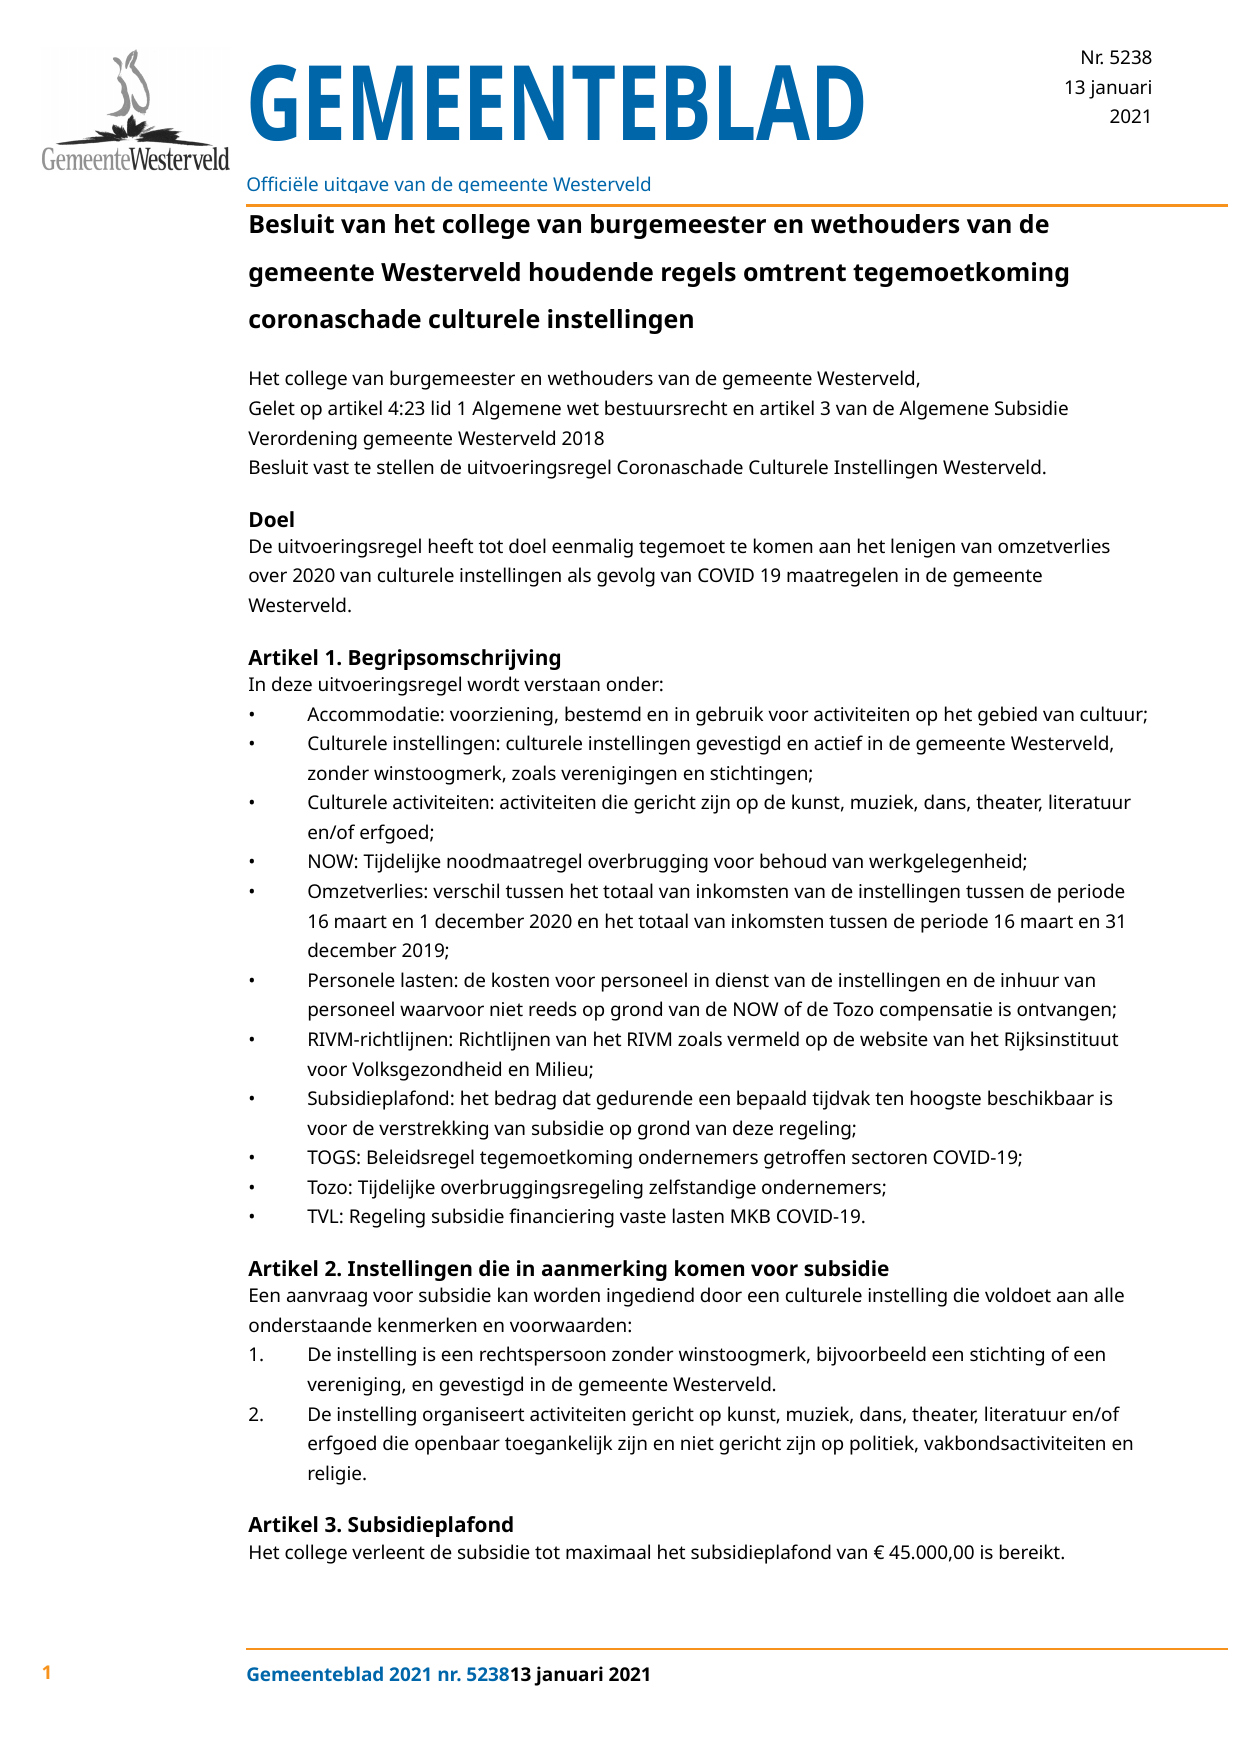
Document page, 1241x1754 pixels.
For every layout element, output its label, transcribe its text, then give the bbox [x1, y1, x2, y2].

list Omzetverlies: verschil tussen het totaal van inkomsten van de instellingen tussen de periode 16 maart en 1 december 2020 en het totaal van inkomsten tussen de periode 16 maart en 31 december 2019; [248, 878, 1152, 963]
list Subsidieplafond: het bedrag dat gedurende een bepaald tijdvak ten hoogste beschikbaar is voor de verstrekking van subsidie op grond van deze regeling; [248, 1085, 1152, 1141]
text Gelet op artikel 4:23 lid 1 Algemene wet bestuursrecht en artikel 3 van de Algemene Subsidie Verordening gemeente Westerveld 2018 [248, 395, 1152, 450]
text Het college van burgemeester en wethouders van de gemeente Westerveld, [248, 366, 1152, 391]
text Het college verleent de subsidie tot maximaal het subsidieplafond van € 45.000,00 is bereikt. [248, 1539, 1152, 1564]
text In deze uitvoeringsregel wordt verstaan onder: [248, 671, 1152, 697]
list Personele lasten: de kosten voor personeel in dienst van de instellingen en de inhuur van personeel waarvoor niet reeds op grond van de NOW of de Tozo compensatie is ontvangen; [248, 967, 1152, 1022]
text Een aanvraag voor subsidie kan worden ingediend door een culturele instelling die voldoet aan alle onderstaande kenmerken en voorwaarden: [248, 1282, 1152, 1338]
text Artikel 1. Begripsomschrijving [248, 643, 1152, 671]
picture [41, 47, 231, 172]
list Tozo: Tijdelijke overbruggingsregeling zelfstandige ondernemers; [248, 1174, 1152, 1200]
text Besluit vast te stellen de uitvoeringsregel Coronaschade Culturele Instellingen Westerveld. [248, 454, 1152, 480]
text De uitvoeringsregel heeft tot doel eenmalig tegemoet te komen aan het lenigen van omzetverlies over 2020 van culturele instellingen als gevolg van COVID 19 maatregelen in de gemeente Westerveld. [248, 533, 1152, 618]
list De instelling is een rechtspersoon zonder winstoogmerk, bijvoorbeeld een stichting of een vereniging, en gevestigd in de gemeente Westerveld. [248, 1342, 1152, 1397]
text Doel [248, 505, 1152, 533]
list TVL: Regeling subsidie financiering vaste lasten MKB COVID-19. [248, 1204, 1152, 1229]
list TOGS: Beleidsregel tegemoetkoming ondernemers getroffen sectoren COVID-19; [248, 1144, 1152, 1170]
list Accommodatie: voorziening, bestemd en in gebruik voor activiteiten op het gebied van cultuur; [248, 701, 1152, 726]
list RIVM-richtlijnen: Richtlijnen van het RIVM zoals vermeld op de website van het Rijksinstituut voor Volksgezondheid en Milieu; [248, 1026, 1152, 1081]
text Besluit van het college van burgemeester en wethouders van de gemeente Westerveld houdende regels omtrent tegemoetkoming coronaschade culturele instellingen [248, 207, 1152, 336]
list Culturele instellingen: culturele instellingen gevestigd en actief in de gemeente Westerveld, zonder winstoogmerk, zoals verenigingen en stichtingen; [248, 730, 1152, 786]
list Culturele activiteiten: activiteiten die gericht zijn op de kunst, muziek, dans, theater, literatuur en/of erfgoed; [248, 789, 1152, 845]
text Artikel 3. Subsidieplafond [248, 1510, 1152, 1539]
text Artikel 2. Instellingen die in aanmerking komen voor subsidie [248, 1254, 1152, 1282]
list De instelling organiseert activiteiten gericht op kunst, muziek, dans, theater, literatuur en/of erfgoed die openbaar toegankelijk zijn en niet gericht zijn op politiek, vakbondsactiviteiten en religie. [248, 1401, 1152, 1486]
list NOW: Tijdelijke noodmaatregel overbrugging voor behoud van werkgelegenheid; [248, 849, 1152, 874]
